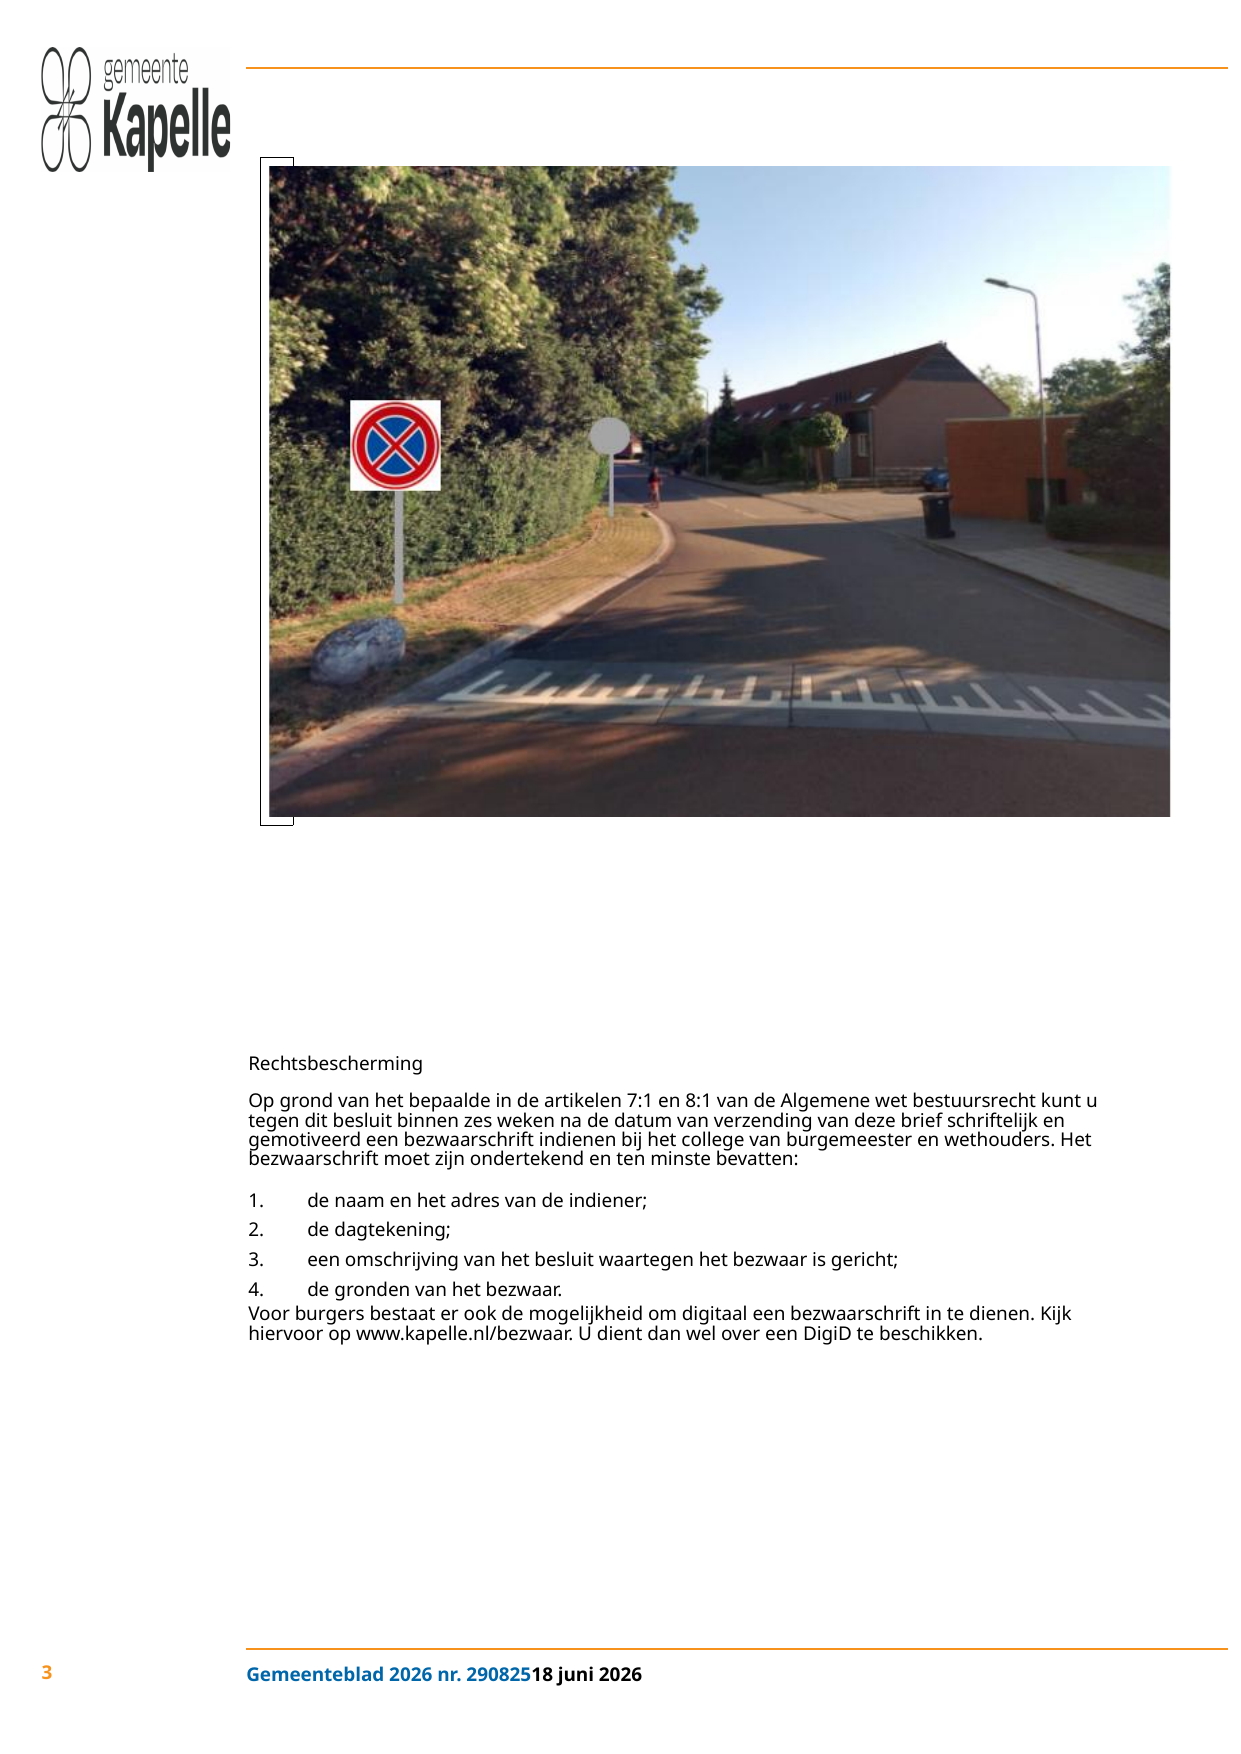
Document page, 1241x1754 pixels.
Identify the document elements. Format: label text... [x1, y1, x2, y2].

text Op grond van het bepaalde in de artikelen 7:1 en 8:1 van de Algemene wet bestuursrecht kunt u tegen dit besluit binnen zes weken na de datum van verzending van deze brief schriftelijk en gemotiveerd een bezwaarschrift indienen bij het college van burgemeester en wethouders. Het bezwaarschrift moet zijn ondertekend en ten minste bevatten: [248, 1092, 1152, 1169]
list de dagtekening; [248, 1217, 1152, 1242]
text Voor burgers bestaat er ook de mogelijkheid om digitaal een bezwaarschrift in te dienen. Kijk hiervoor op www.kapelle.nl/bezwaar. U dient dan wel over een DigiD te beschikken. [248, 1305, 1152, 1344]
list een omschrijving van het besluit waartegen het bezwaar is gericht; [248, 1246, 1152, 1272]
list de gronden van het bezwaar. [248, 1276, 1152, 1302]
text Rechtsbescherming [248, 1055, 1152, 1074]
picture [41, 47, 231, 172]
list de naam en het adres van de indiener; [248, 1187, 1152, 1213]
picture [268, 166, 1173, 817]
